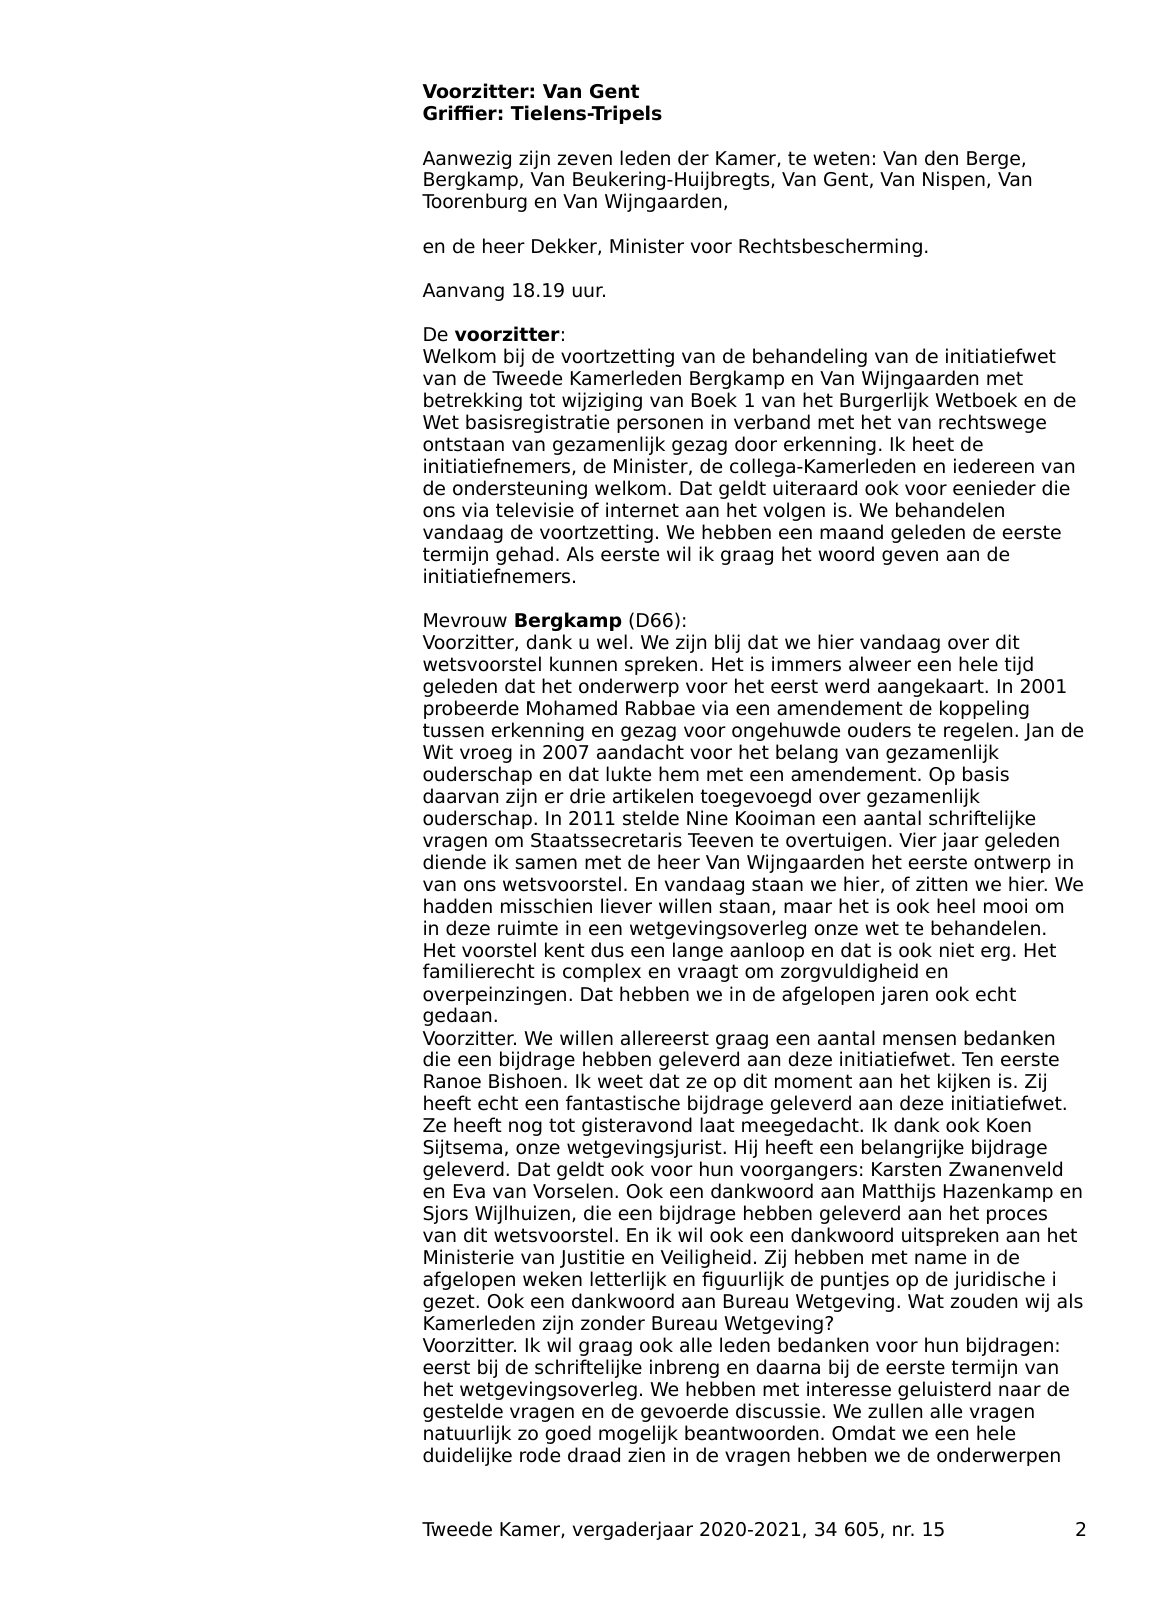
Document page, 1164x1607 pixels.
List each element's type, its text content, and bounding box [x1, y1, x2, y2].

text Voorzitter. Ik wil graag ook alle leden bedanken voor hun bijdragen: eerst bij de schriftelijke inbreng en daarna bij de eerste termijn van het wetgevingsoverleg. We hebben met interesse geluisterd naar de gestelde vragen en de gevoerde discussie. We zullen alle vragen natuurlijk zo goed mogelijk beantwoorden. Omdat we een hele duidelijke rode draad zien in de vragen hebben we de onderwerpen [422, 1335, 1087, 1467]
text De voorzitter: [422, 324, 1087, 346]
text Voorzitter. We willen allereerst graag een aantal mensen bedanken die een bijdrage hebben geleverd aan deze initiatiefwet. Ten eerste Ranoe Bishoen. Ik weet dat ze op dit moment aan het kijken is. Zij heeft echt een fantastische bijdrage geleverd aan deze initiatiefwet. Ze heeft nog tot gisteravond laat meegedacht. Ik dank ook Koen Sijtsema, onze wetgevingsjurist. Hij heeft een belangrijke bijdrage geleverd. Dat geldt ook voor hun voorgangers: Karsten Zwanenveld en Eva van Vorselen. Ook een dankwoord aan Matthijs Hazenkamp en Sjors Wijlhuizen, die een bijdrage hebben geleverd aan het proces van dit wetsvoorstel. En ik wil ook een dankwoord uitspreken aan het Ministerie van Justitie en Veiligheid. Zij hebben met name in de afgelopen weken letterlijk en figuurlijk de puntjes op de juridische i gezet. Ook een dankwoord aan Bureau Wetgeving. Wat zouden wij als Kamerleden zijn zonder Bureau Wetgeving? [422, 1027, 1087, 1335]
text Aanvang 18.19 uur. [422, 280, 1087, 302]
text Mevrouw Bergkamp (D66): [422, 610, 1087, 632]
text Griffier: Tielens-Tripels [422, 103, 1087, 125]
text Voorzitter: Van Gent [422, 81, 1087, 103]
text Welkom bij de voortzetting van de behandeling van de initiatiefwet van de Tweede Kamerleden Bergkamp en Van Wijngaarden met betrekking tot wijziging van Boek 1 van het Burgerlijk Wetboek en de Wet basisregistratie personen in verband met het van rechtswege ontstaan van gezamenlijk gezag door erkenning. Ik heet de initiatiefnemers, de Minister, de collega-Kamerleden en iedereen van de ondersteuning welkom. Dat geldt uiteraard ook voor eenieder die ons via televisie of internet aan het volgen is. We behandelen vandaag de voortzetting. We hebben een maand geleden de eerste termijn gehad. Als eerste wil ik graag het woord geven aan de initiatiefnemers. [422, 346, 1087, 588]
text Voorzitter, dank u wel. We zijn blij dat we hier vandaag over dit wetsvoorstel kunnen spreken. Het is immers alweer een hele tijd geleden dat het onderwerp voor het eerst werd aangekaart. In 2001 probeerde Mohamed Rabbae via een amendement de koppeling tussen erkenning en gezag voor ongehuwde ouders te regelen. Jan de Wit vroeg in 2007 aandacht voor het belang van gezamenlijk ouderschap en dat lukte hem met een amendement. Op basis daarvan zijn er drie artikelen toegevoegd over gezamenlijk ouderschap. In 2011 stelde Nine Kooiman een aantal schriftelijke vragen om Staatssecretaris Teeven te overtuigen. Vier jaar geleden diende ik samen met de heer Van Wijngaarden het eerste ontwerp in van ons wetsvoorstel. En vandaag staan we hier, of zitten we hier. We hadden misschien liever willen staan, maar het is ook heel mooi om in deze ruimte in een wetgevingsoverleg onze wet te behandelen. Het voorstel kent dus een lange aanloop en dat is ook niet erg. Het familierecht is complex en vraagt om zorgvuldigheid en overpeinzingen. Dat hebben we in de afgelopen jaren ook echt gedaan. [422, 632, 1087, 1027]
text en de heer Dekker, Minister voor Rechtsbescherming. [422, 236, 1087, 257]
text Aanwezig zijn zeven leden der Kamer, te weten: Van den Berge, Bergkamp, Van Beukering-Huijbregts, Van Gent, Van Nispen, Van Toorenburg en Van Wijngaarden, [422, 147, 1087, 213]
